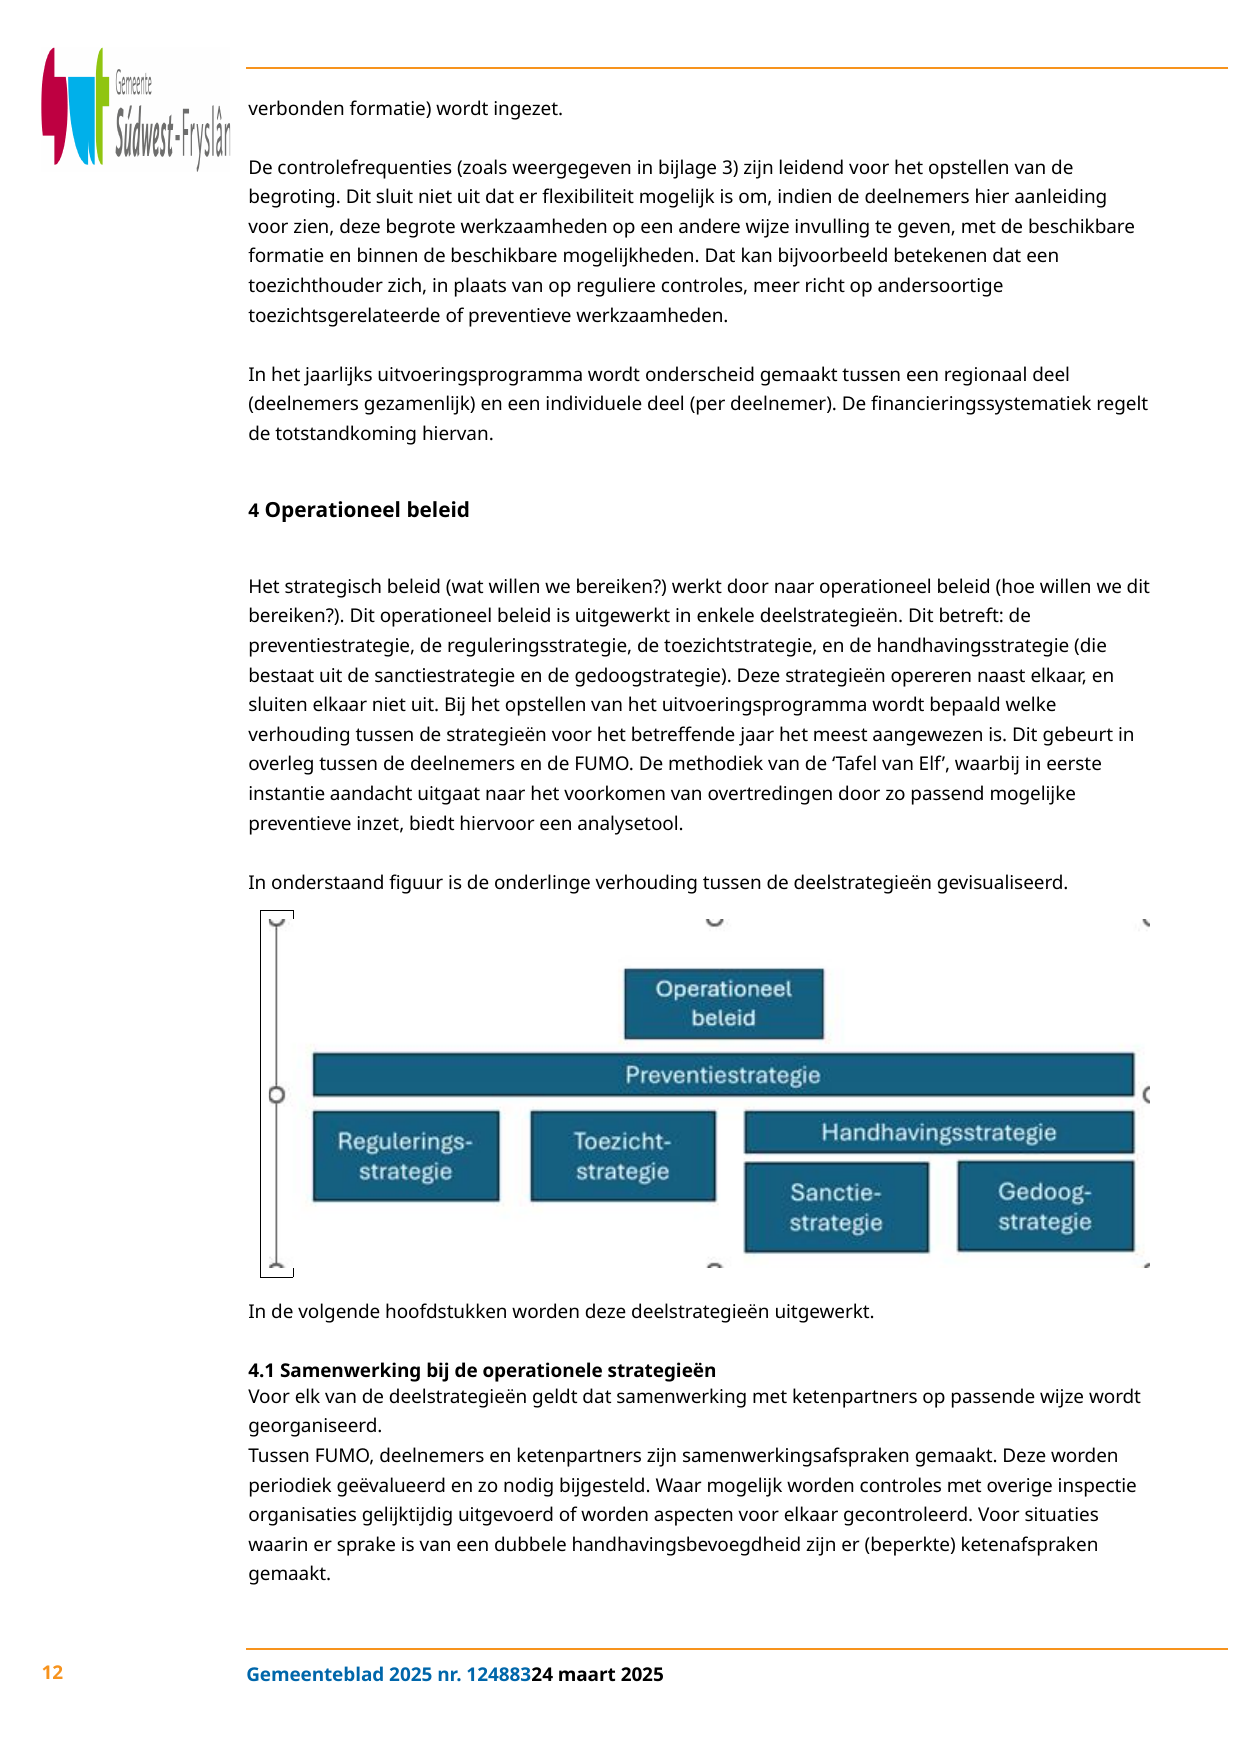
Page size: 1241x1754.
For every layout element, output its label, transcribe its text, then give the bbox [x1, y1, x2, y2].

text De controlefrequenties (zoals weergegeven in bijlage 3) zijn leidend voor het opstellen van de begroting. Dit sluit niet uit dat er flexibiliteit mogelijk is om, indien de deelnemers hier aanleiding voor zien, deze begrote werkzaamheden op een andere wijze invulling te geven, met de beschikbare formatie en binnen de beschikbare mogelijkheden. Dat kan bijvoorbeeld betekenen dat een toezichthouder zich, in plaats van op reguliere controles, meer richt op andersoortige toezichtsgerelateerde of preventieve werkzaamheden. [248, 154, 1152, 328]
text Voor elk van de deelstrategieën geldt dat samenwerking met ketenpartners op passende wijze wordt georganiseerd. [248, 1383, 1152, 1438]
text verbonden formatie) wordt ingezet. [248, 95, 1152, 121]
text In onderstaand figuur is de onderlinge verhouding tussen de deelstrategieën gevisualiseerd. [248, 869, 1152, 895]
text In het jaarlijks uitvoeringsprogramma wordt onderscheid gemaakt tussen een regionaal deel (deelnemers gezamenlijk) en een individuele deel (per deelnemer). De financieringssystematiek regelt de totstandkoming hiervan. [248, 361, 1152, 446]
picture [268, 919, 1150, 1268]
text In de volgende hoofdstukken worden deze deelstrategieën uitgewerkt. [248, 1298, 1152, 1324]
text 4.1 Samenwerking bij de operationele strategieën [248, 1357, 1152, 1383]
text Het strategisch beleid (wat willen we bereiken?) werkt door naar operationeel beleid (hoe willen we dit bereiken?). Dit operationeel beleid is uitgewerkt in enkele deelstrategieën. Dit betreft: de preventiestrategie, de reguleringsstrategie, de toezichtstrategie, en de handhavingsstrategie (die bestaat uit de sanctiestrategie en de gedoogstrategie). Deze strategieën opereren naast elkaar, en sluiten elkaar niet uit. Bij het opstellen van het uitvoeringsprogramma wordt bepaald welke verhouding tussen de strategieën voor het betreffende jaar het meest aangewezen is. Dit gebeurt in overleg tussen de deelnemers en de FUMO. De methodiek van de ‘Tafel van Elf’, waarbij in eerste instantie aandacht uitgaat naar het voorkomen van overtredingen door zo passend mogelijke preventieve inzet, biedt hiervoor een analysetool. [248, 573, 1152, 836]
text Tussen FUMO, deelnemers en ketenpartners zijn samenwerkingsafspraken gemaakt. Deze worden periodiek geëvalueerd en zo nodig bijgesteld. Waar mogelijk worden controles met overige inspectie organisaties gelijktijdig uitgevoerd of worden aspecten voor elkaar gecontroleerd. Voor situaties waarin er sprake is van een dubbele handhavingsbevoegdheid zijn er (beperkte) ketenafspraken gemaakt. [248, 1442, 1152, 1586]
picture [41, 47, 231, 172]
text 4 Operationeel beleid [248, 495, 1152, 524]
